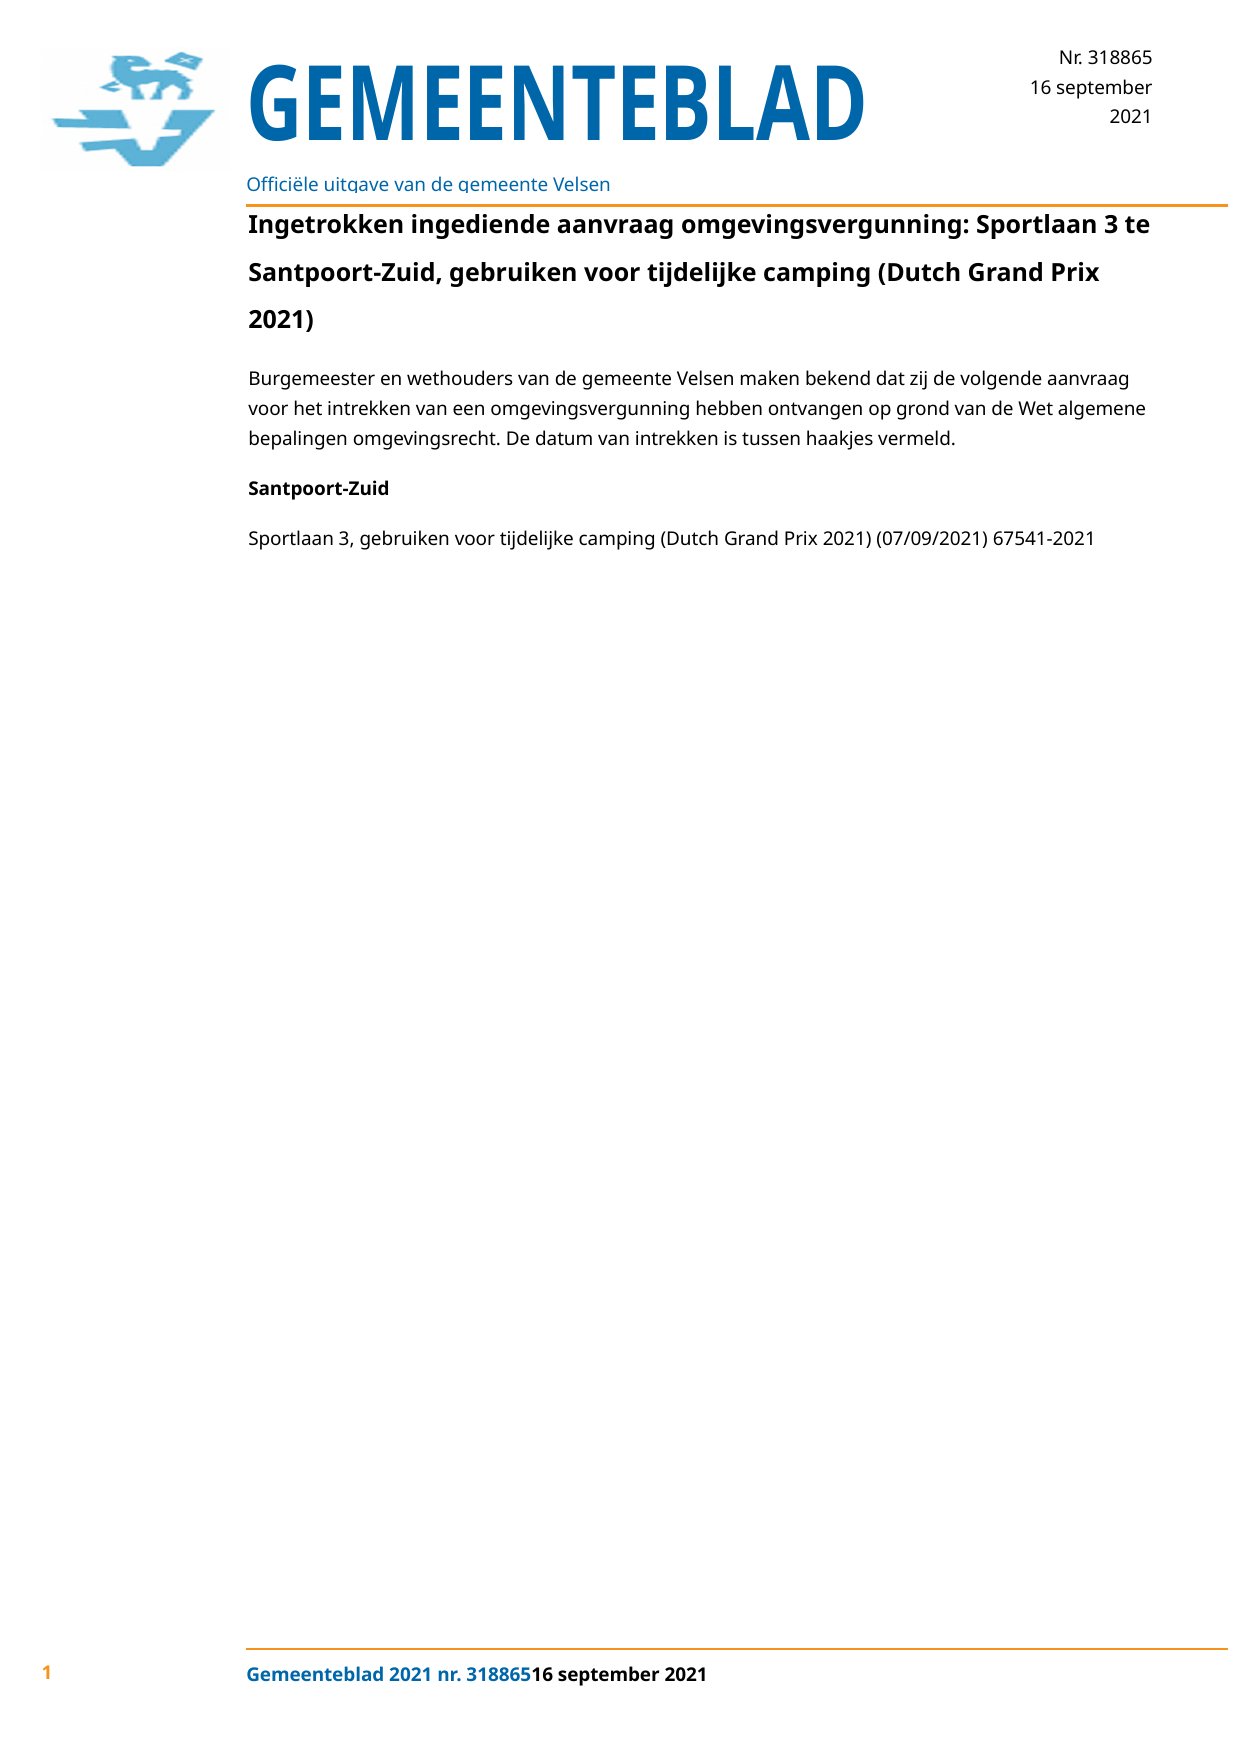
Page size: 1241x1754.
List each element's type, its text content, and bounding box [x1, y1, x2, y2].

text Burgemeester en wethouders van de gemeente Velsen maken bekend dat zij de volgende aanvraag voor het intrekken van een omgevingsvergunning hebben ontvangen op grond van de Wet algemene bepalingen omgevingsrecht. De datum van intrekken is tussen haakjes vermeld. [248, 366, 1152, 450]
text Santpoort-Zuid [248, 475, 1152, 501]
picture [41, 47, 231, 172]
text Sportlaan 3, gebruiken voor tijdelijke camping (Dutch Grand Prix 2021) (07/09/2021) 67541-2021 [248, 526, 1152, 551]
text Ingetrokken ingediende aanvraag omgevingsvergunning: Sportlaan 3 te Santpoort-Zuid, gebruiken voor tijdelijke camping (Dutch Grand Prix 2021) [248, 207, 1152, 336]
